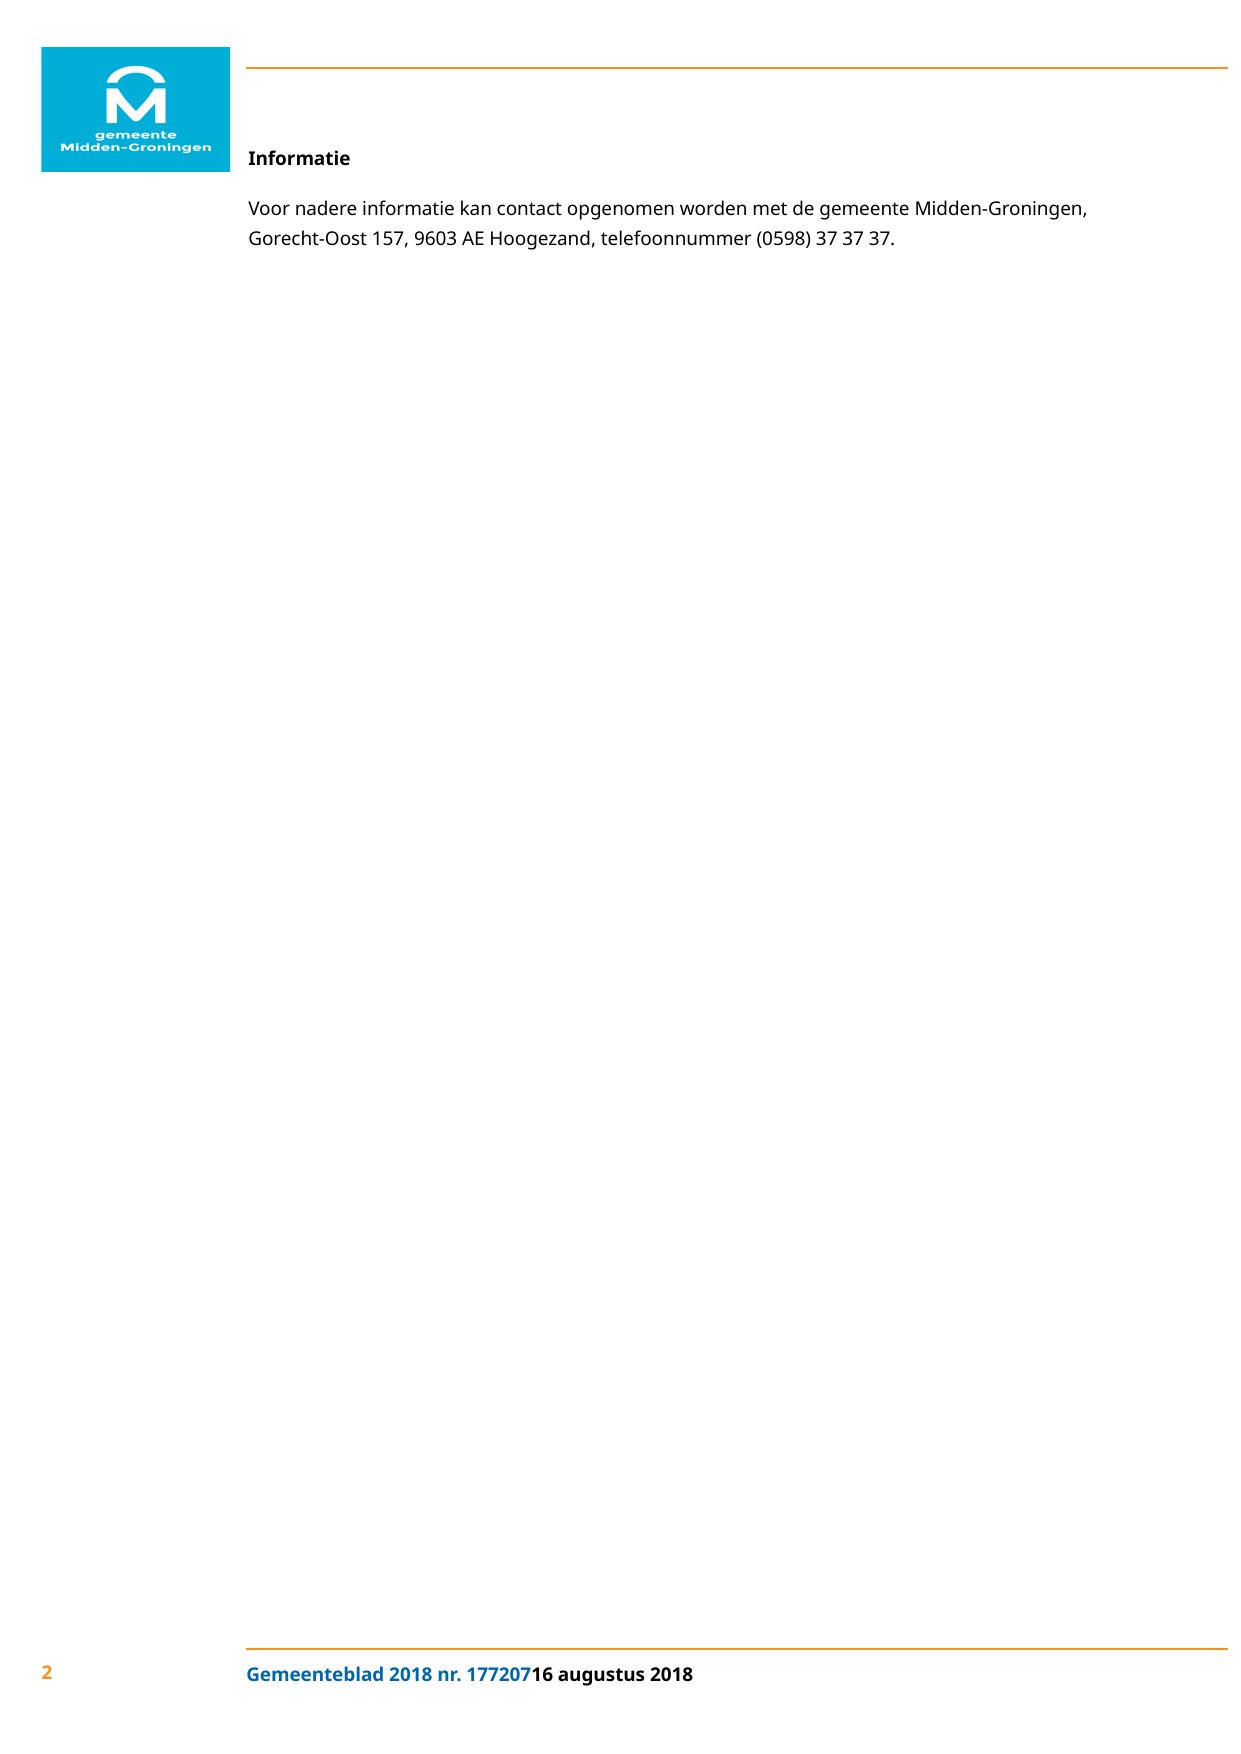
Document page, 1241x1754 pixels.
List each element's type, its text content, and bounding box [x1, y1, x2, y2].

picture [108, 66, 164, 82]
text Informatie [248, 145, 1152, 171]
picture [184, 146, 190, 153]
text Voor nadere informatie kan contact opgenomen worden met de gemeente Midden-Groningen, Gorecht-Oost 157, 9603 AE Hoogezand, telefoonnummer (0598) 37 37 37. [248, 196, 1152, 251]
picture [107, 89, 165, 122]
